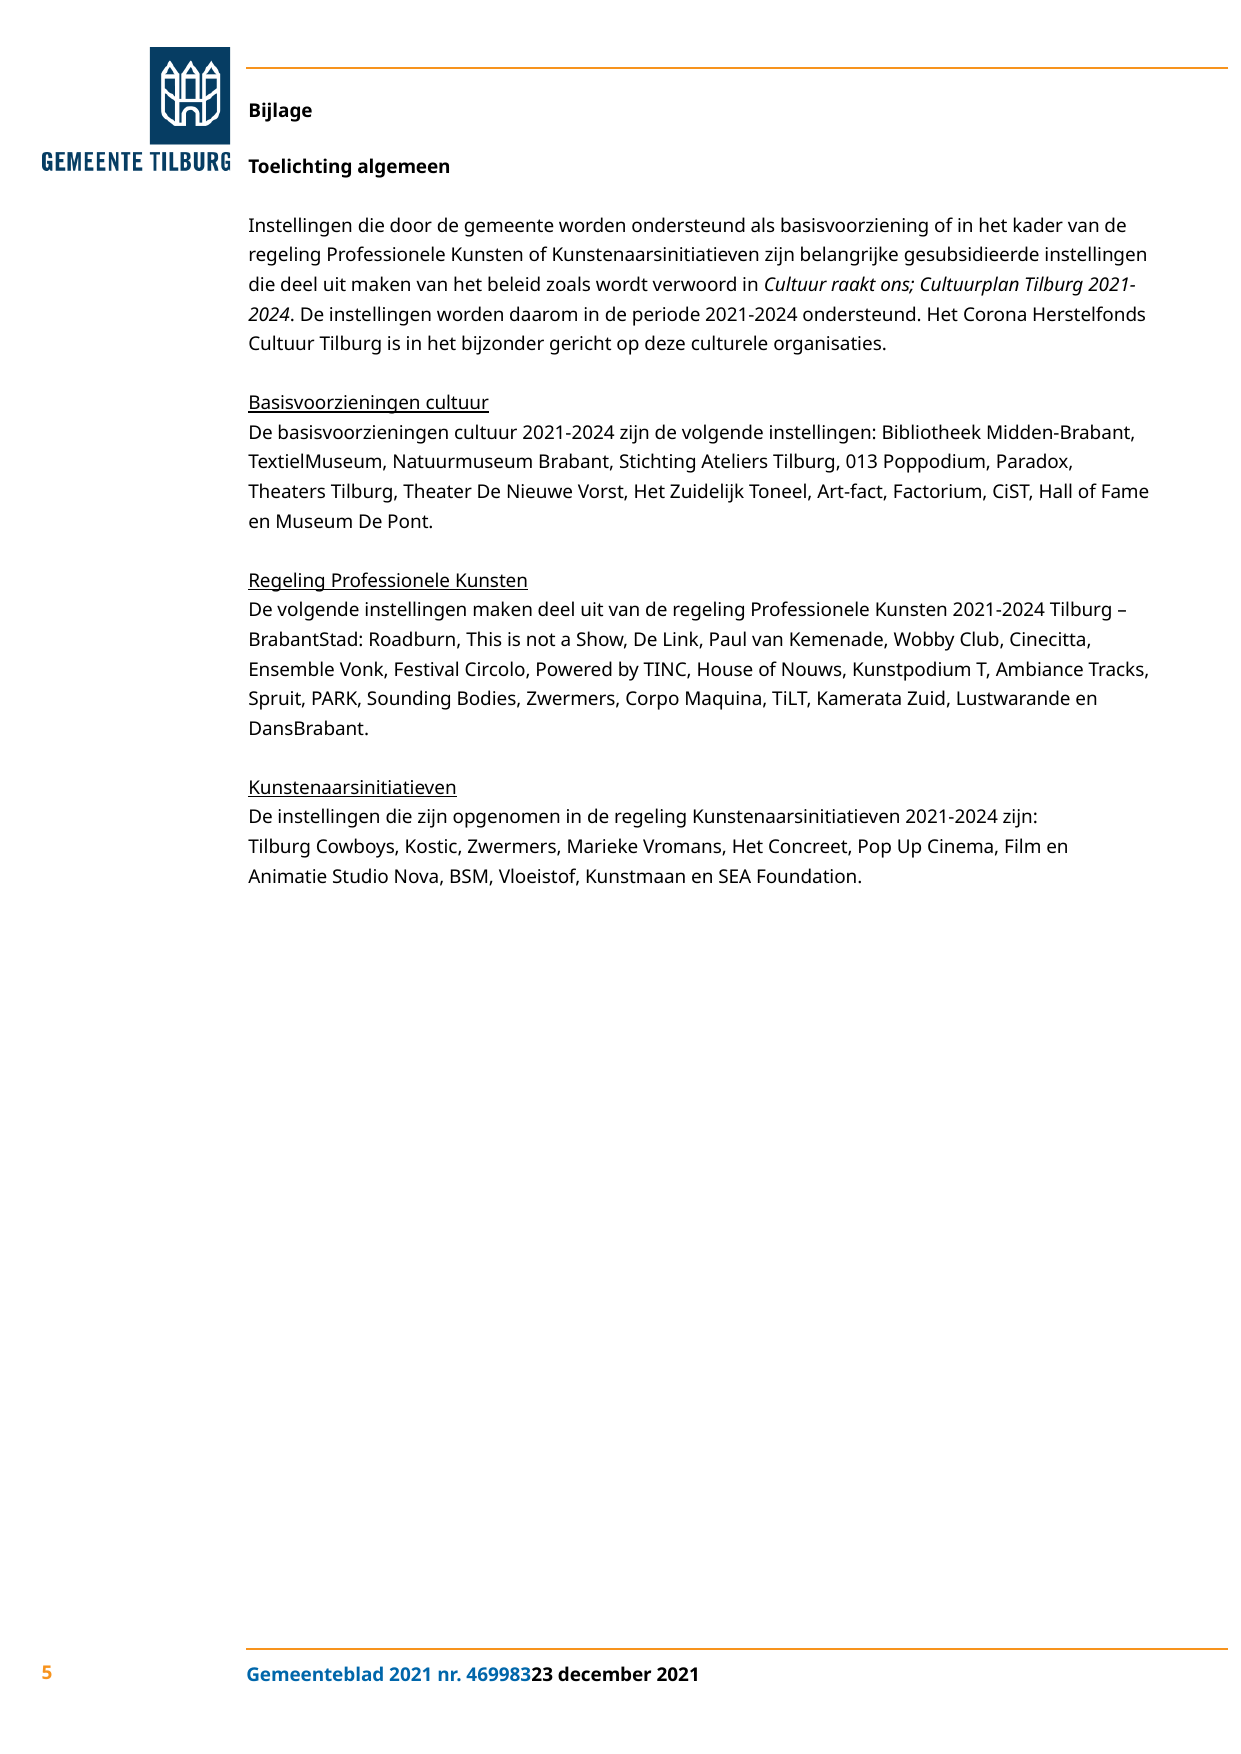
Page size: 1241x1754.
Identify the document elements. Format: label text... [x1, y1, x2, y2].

text De basisvoorzieningen cultuur 2021-2024 zijn de volgende instellingen: Bibliotheek Midden-Brabant, TextielMuseum, Natuurmuseum Brabant, Stichting Ateliers Tilburg, 013 Poppodium, Paradox, Theaters Tilburg, Theater De Nieuwe Vorst, Het Zuidelijk Toneel, Art-fact, Factorium, CiST, Hall of Fame en Museum De Pont. [248, 419, 1152, 534]
picture [41, 47, 231, 172]
text Toelichting algemeen [248, 153, 1152, 179]
text Bijlage [248, 95, 1152, 123]
text Basisvoorzieningen cultuur [248, 389, 1152, 415]
text Tilburg Cowboys, Kostic, Zwermers, Marieke Vromans, Het Concreet, Pop Up Cinema, Film en Animatie Studio Nova, BSM, Vloeistof, Kunstmaan en SEA Foundation. [248, 833, 1152, 889]
text Kunstenaarsinitiatieven [248, 774, 1152, 800]
text De instellingen die zijn opgenomen in de regeling Kunstenaarsinitiatieven 2021-2024 zijn: [248, 804, 1152, 829]
text De volgende instellingen maken deel uit van de regeling Professionele Kunsten 2021-2024 Tilburg – BrabantStad: Roadburn, This is not a Show, De Link, Paul van Kemenade, Wobby Club, Cinecitta, Ensemble Vonk, Festival Circolo, Powered by TINC, House of Nouws, Kunstpodium T, Ambiance Tracks, Spruit, PARK, Sounding Bodies, Zwermers, Corpo Maquina, TiLT, Kamerata Zuid, Lustwarande en DansBrabant. [248, 597, 1152, 741]
text Regeling Professionele Kunsten [248, 567, 1152, 593]
text Instellingen die door de gemeente worden ondersteund als basisvoorziening of in het kader van de regeling Professionele Kunsten of Kunstenaarsinitiatieven zijn belangrijke gesubsidieerde instellingen die deel uit maken van het beleid zoals wordt verwoord in Cultuur raakt ons; Cultuurplan Tilburg 2021-2024. De instellingen worden daarom in de periode 2021-2024 ondersteund. Het Corona Herstelfonds Cultuur Tilburg is in het bijzonder gericht op deze culturele organisaties. [248, 212, 1152, 356]
